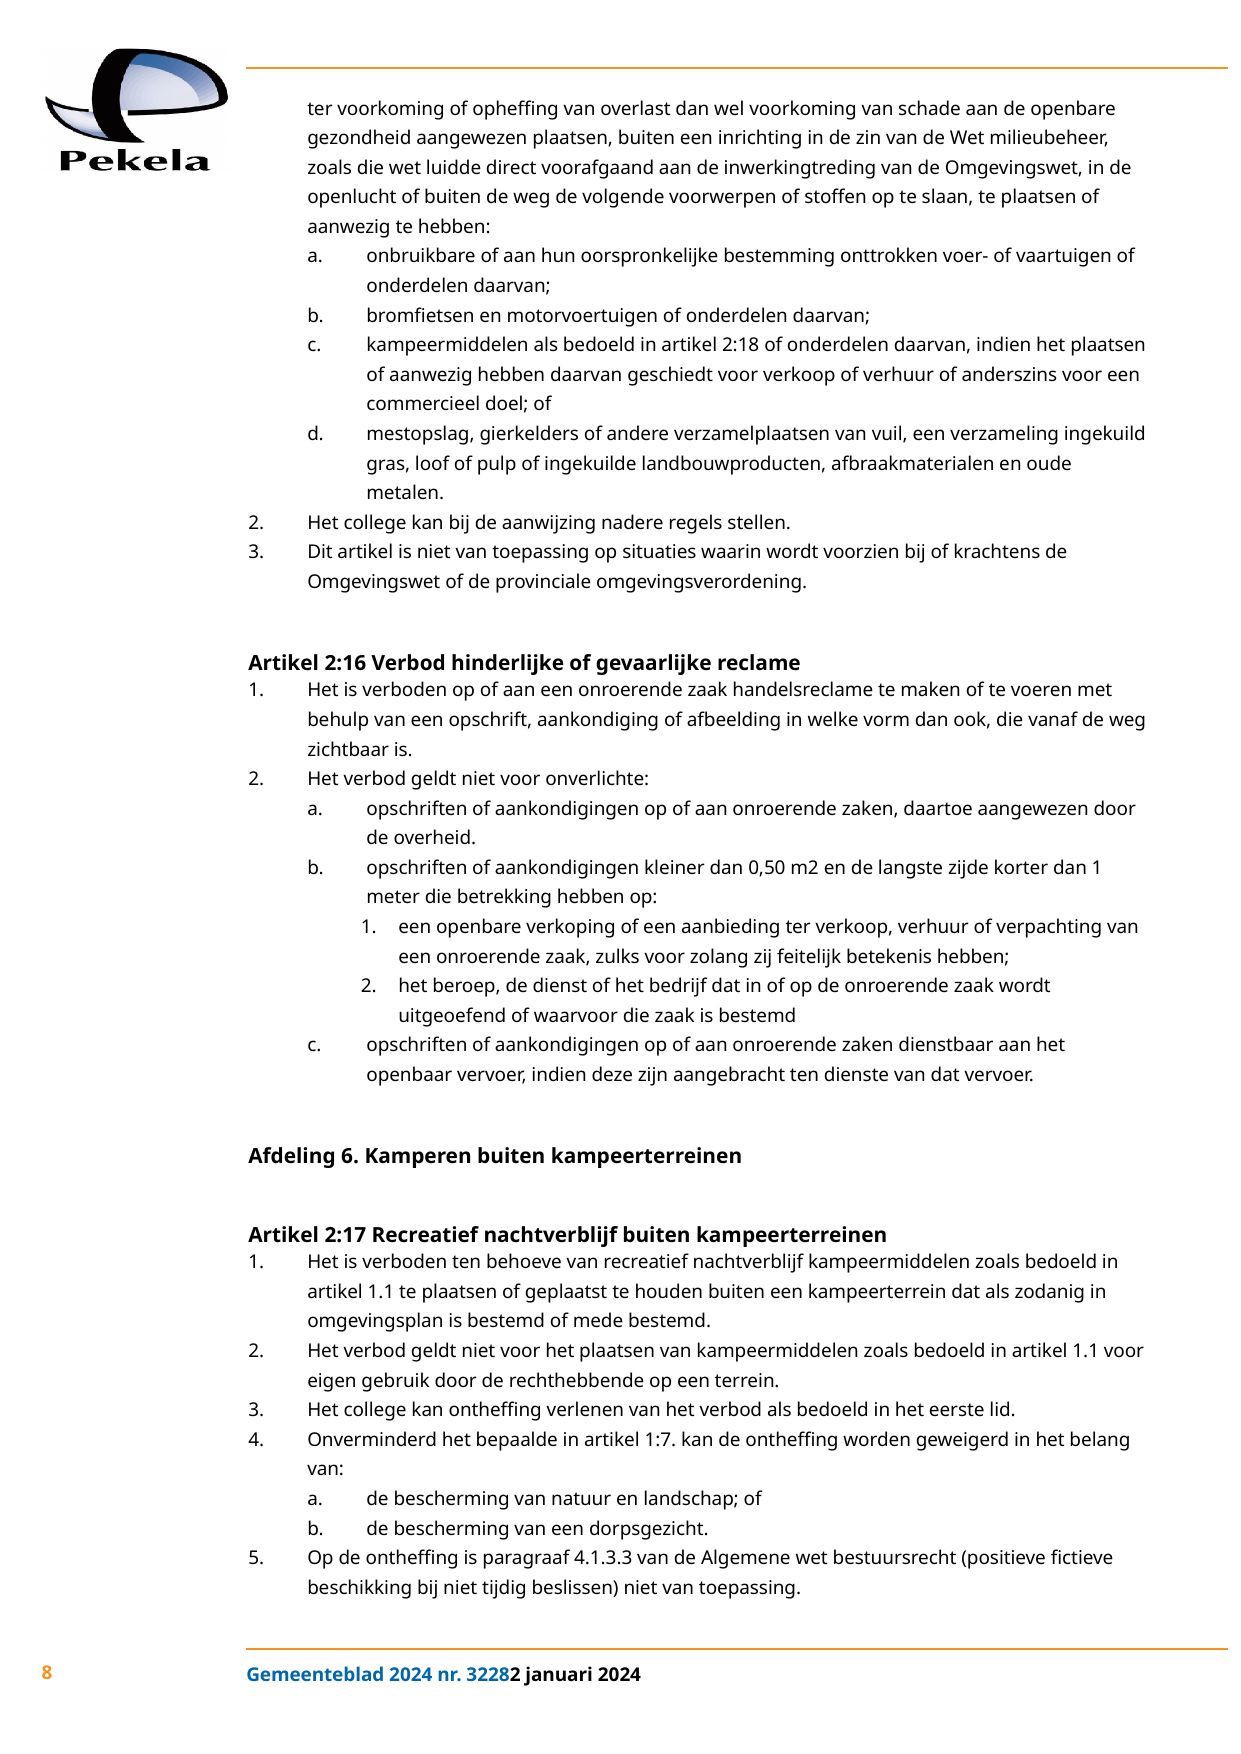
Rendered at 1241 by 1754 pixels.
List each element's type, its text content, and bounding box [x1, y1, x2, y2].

list onbruikbare of aan hun oorspronkelijke bestemming onttrokken voer- of vaartuigen of onderdelen daarvan; [307, 243, 1152, 298]
text Afdeling 6. Kamperen buiten kampeerterreinen [248, 1141, 1152, 1169]
list opschriften of aankondigingen op of aan onroerende zaken, daartoe aangewezen door de overheid. [307, 795, 1152, 850]
list Dit artikel is niet van toepassing op situaties waarin wordt voorzien bij of krachtens de Omgevingswet of de provinciale omgevingsverordening. [248, 538, 1152, 594]
list een openbare verkoping of een aanbieding ter verkoop, verhuur of verpachting van een onroerende zaak, zulks voor zolang zij feitelijk betekenis hebben; [361, 913, 1152, 968]
text Artikel 2:17 Recreatief nachtverblijf buiten kampeerterreinen [248, 1220, 1152, 1248]
list Het verbod geldt niet voor onverlichte: [248, 765, 1152, 791]
list Het is verboden op of aan een onroerende zaak handelsreclame te maken of te voeren met behulp van een opschrift, aankondiging of afbeelding in welke vorm dan ook, die vanaf de weg zichtbaar is. [248, 677, 1152, 761]
list Het college kan bij de aanwijzing nadere regels stellen. [248, 509, 1152, 535]
list het beroep, de dienst of het bedrijf dat in of op de onroerende zaak wordt uitgeoefend of waarvoor die zaak is bestemd [361, 972, 1152, 1028]
list mestopslag, gierkelders of andere verzamelplaatsen van vuil, een verzameling ingekuild gras, loof of pulp of ingekuilde landbouwproducten, afbraakmaterialen en oude metalen. [307, 420, 1152, 505]
list opschriften of aankondigingen op of aan onroerende zaken dienstbaar aan het openbaar vervoer, indien deze zijn aangebracht ten dienste van dat vervoer. [307, 1032, 1152, 1087]
list Onverminderd het bepaalde in artikel 1:7. kan de ontheffing worden geweigerd in het belang van: [248, 1426, 1152, 1481]
picture [41, 47, 231, 172]
list de bescherming van een dorpsgezicht. [307, 1515, 1152, 1540]
list opschriften of aankondigingen kleiner dan 0,50 m2 en de langste zijde korter dan 1 meter die betrekking hebben op: [307, 854, 1152, 909]
list bromfietsen en motorvoertuigen of onderdelen daarvan; [307, 302, 1152, 328]
list Het college kan ontheffing verlenen van het verbod als bedoeld in het eerste lid. [248, 1396, 1152, 1422]
list ter voorkoming of opheffing van overlast dan wel voorkoming van schade aan de openbare gezondheid aangewezen plaatsen, buiten een inrichting in de zin van de Wet milieubeheer, zoals die wet luidde direct voorafgaand aan de inwerkingtreding van de Omgevingswet, in de openlucht of buiten de weg de volgende voorwerpen of stoffen op te slaan, te plaatsen of aanwezig te hebben: [248, 95, 1152, 239]
list kampeermiddelen als bedoeld in artikel 2:18 of onderdelen daarvan, indien het plaatsen of aanwezig hebben daarvan geschiedt voor verkoop of verhuur of anderszins voor een commercieel doel; of [307, 331, 1152, 416]
list Het is verboden ten behoeve van recreatief nachtverblijf kampeermiddelen zoals bedoeld in artikel 1.1 te plaatsen of geplaatst te houden buiten een kampeerterrein dat als zodanig in omgevingsplan is bestemd of mede bestemd. [248, 1248, 1152, 1333]
text Artikel 2:16 Verbod hinderlijke of gevaarlijke reclame [248, 648, 1152, 677]
list Op de ontheffing is paragraaf 4.1.3.3 van de Algemene wet bestuursrecht (positieve fictieve beschikking bij niet tijdig beslissen) niet van toepassing. [248, 1544, 1152, 1599]
list Het verbod geldt niet voor het plaatsen van kampeermiddelen zoals bedoeld in artikel 1.1 voor eigen gebruik door de rechthebbende op een terrein. [248, 1337, 1152, 1392]
list de bescherming van natuur en landschap; of [307, 1485, 1152, 1511]
